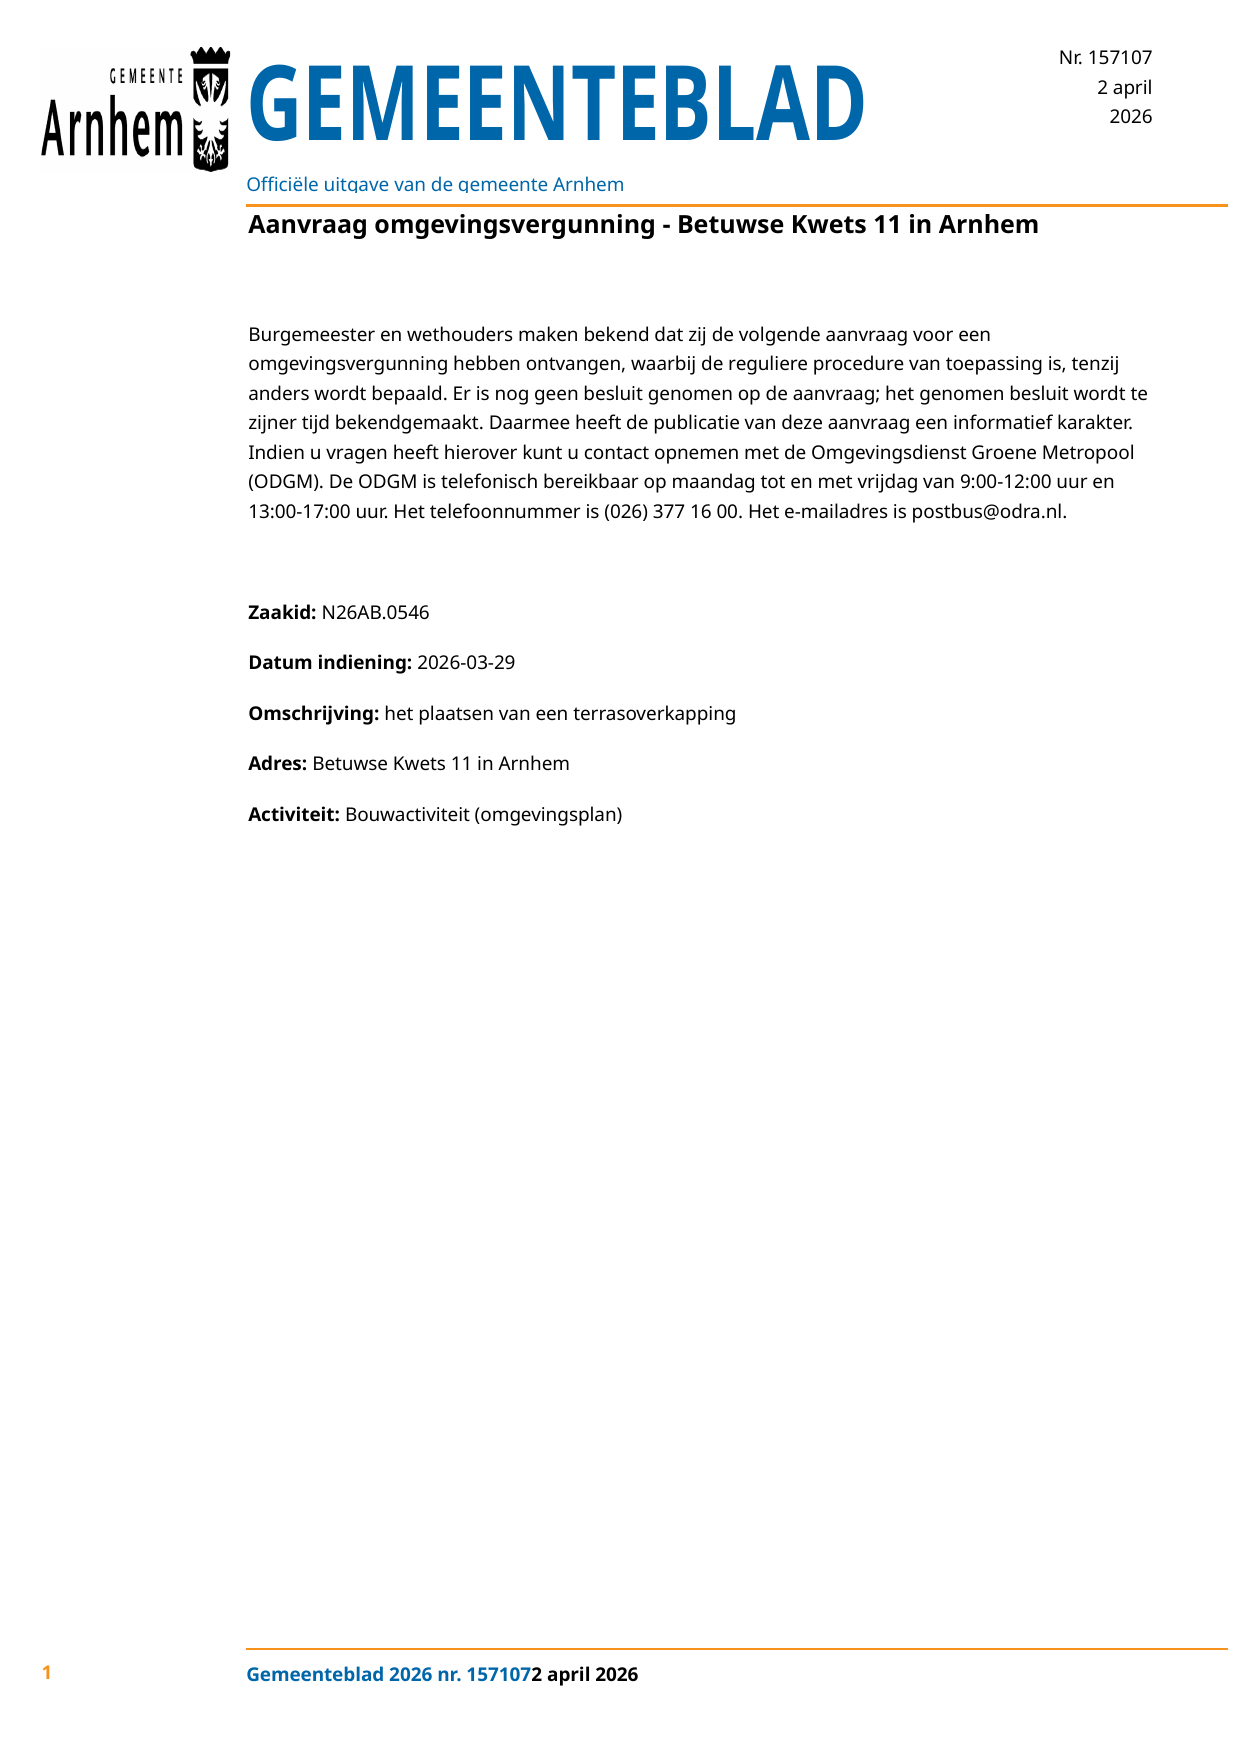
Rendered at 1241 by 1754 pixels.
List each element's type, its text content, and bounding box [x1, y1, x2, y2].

text Activiteit: Bouwactiviteit (omgevingsplan) [248, 801, 1152, 826]
text Adres: Betuwse Kwets 11 in Arnhem [248, 750, 1152, 776]
picture [41, 47, 231, 172]
text Datum indiening: 2026-03-29 [248, 649, 1152, 675]
text Aanvraag omgevingsvergunning - Betuwse Kwets 11 in Arnhem [248, 207, 1152, 241]
text Zaakid: N26AB.0546 [248, 599, 1152, 625]
text Burgemeester en wethouders maken bekend dat zij de volgende aanvraag voor een omgevingsvergunning hebben ontvangen, waarbij de reguliere procedure van toepassing is, tenzij anders wordt bepaald. Er is nog geen besluit genomen op de aanvraag; het genomen besluit wordt te zijner tijd bekendgemaakt. Daarmee heeft de publicatie van deze aanvraag een informatief karakter. Indien u vragen heeft hierover kunt u contact opnemen met de Omgevingsdienst Groene Metropool (ODGM). De ODGM is telefonisch bereikbaar op maandag tot en met vrijdag van 9:00-12:00 uur en 13:00-17:00 uur. Het telefoonnummer is (026) 377 16 00. Het e-mailadres is postbus@odra.nl. [248, 321, 1152, 524]
text Omschrijving: het plaatsen van een terrasoverkapping [248, 700, 1152, 726]
